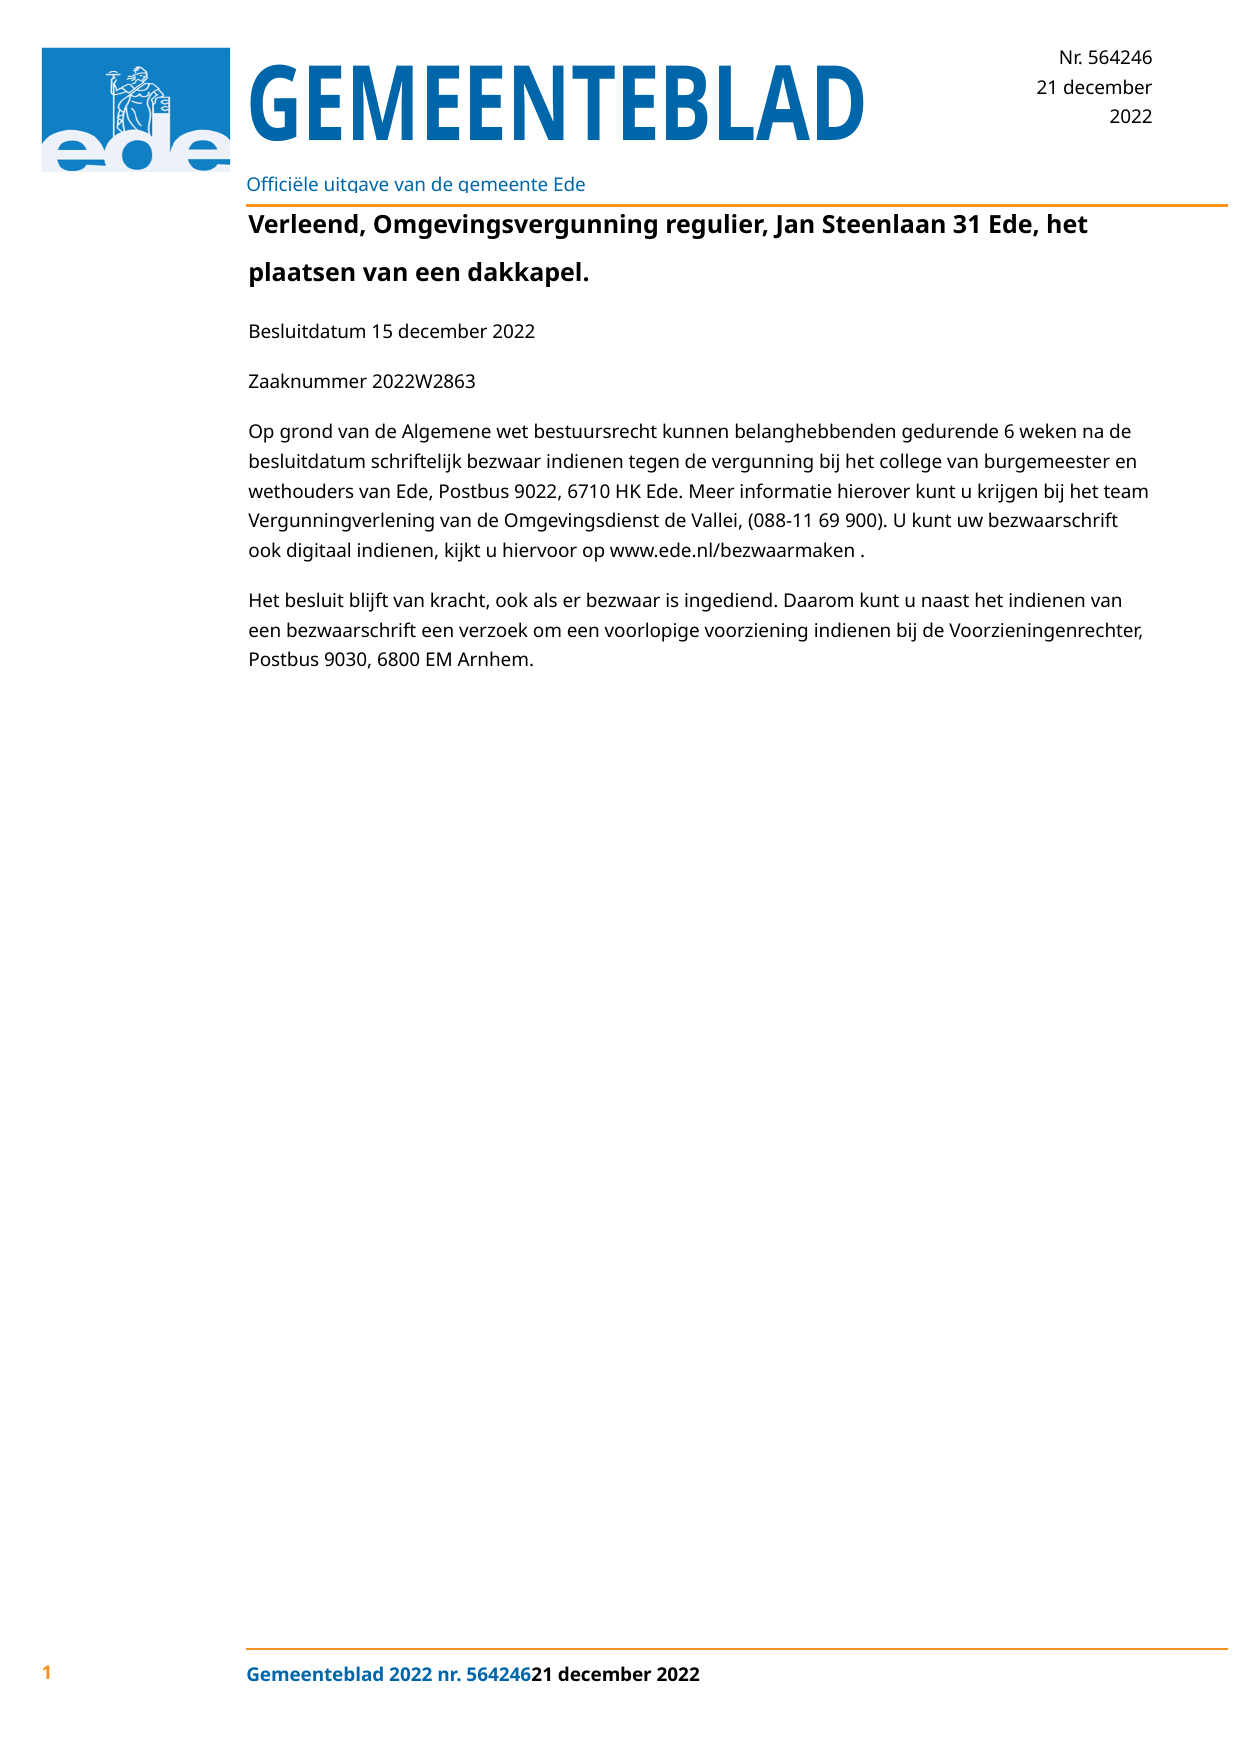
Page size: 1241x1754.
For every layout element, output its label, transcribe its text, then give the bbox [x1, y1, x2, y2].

text Besluitdatum 15 december 2022 [248, 318, 1152, 344]
text Zaaknummer 2022W2863 [248, 368, 1152, 394]
picture [41, 47, 231, 172]
text Op grond van de Algemene wet bestuursrecht kunnen belanghebbenden gedurende 6 weken na de besluitdatum schriftelijk bezwaar indienen tegen de vergunning bij het college van burgemeester en wethouders van Ede, Postbus 9022, 6710 HK Ede. Meer informatie hierover kunt u krijgen bij het team Vergunningverlening van de Omgevingsdienst de Vallei, (088-11 69 900). U kunt uw bezwaarschrift ook digitaal indienen, kijkt u hiervoor op www.ede.nl/bezwaarmaken . [248, 419, 1152, 563]
text Het besluit blijft van kracht, ook als er bezwaar is ingediend. Daarom kunt u naast het indienen van een bezwaarschrift een verzoek om een voorlopige voorziening indienen bij de Voorzieningenrechter, Postbus 9030, 6800 EM Arnhem. [248, 587, 1152, 672]
text Verleend, Omgevingsvergunning regulier, Jan Steenlaan 31 Ede, het plaatsen van een dakkapel. [248, 207, 1152, 288]
